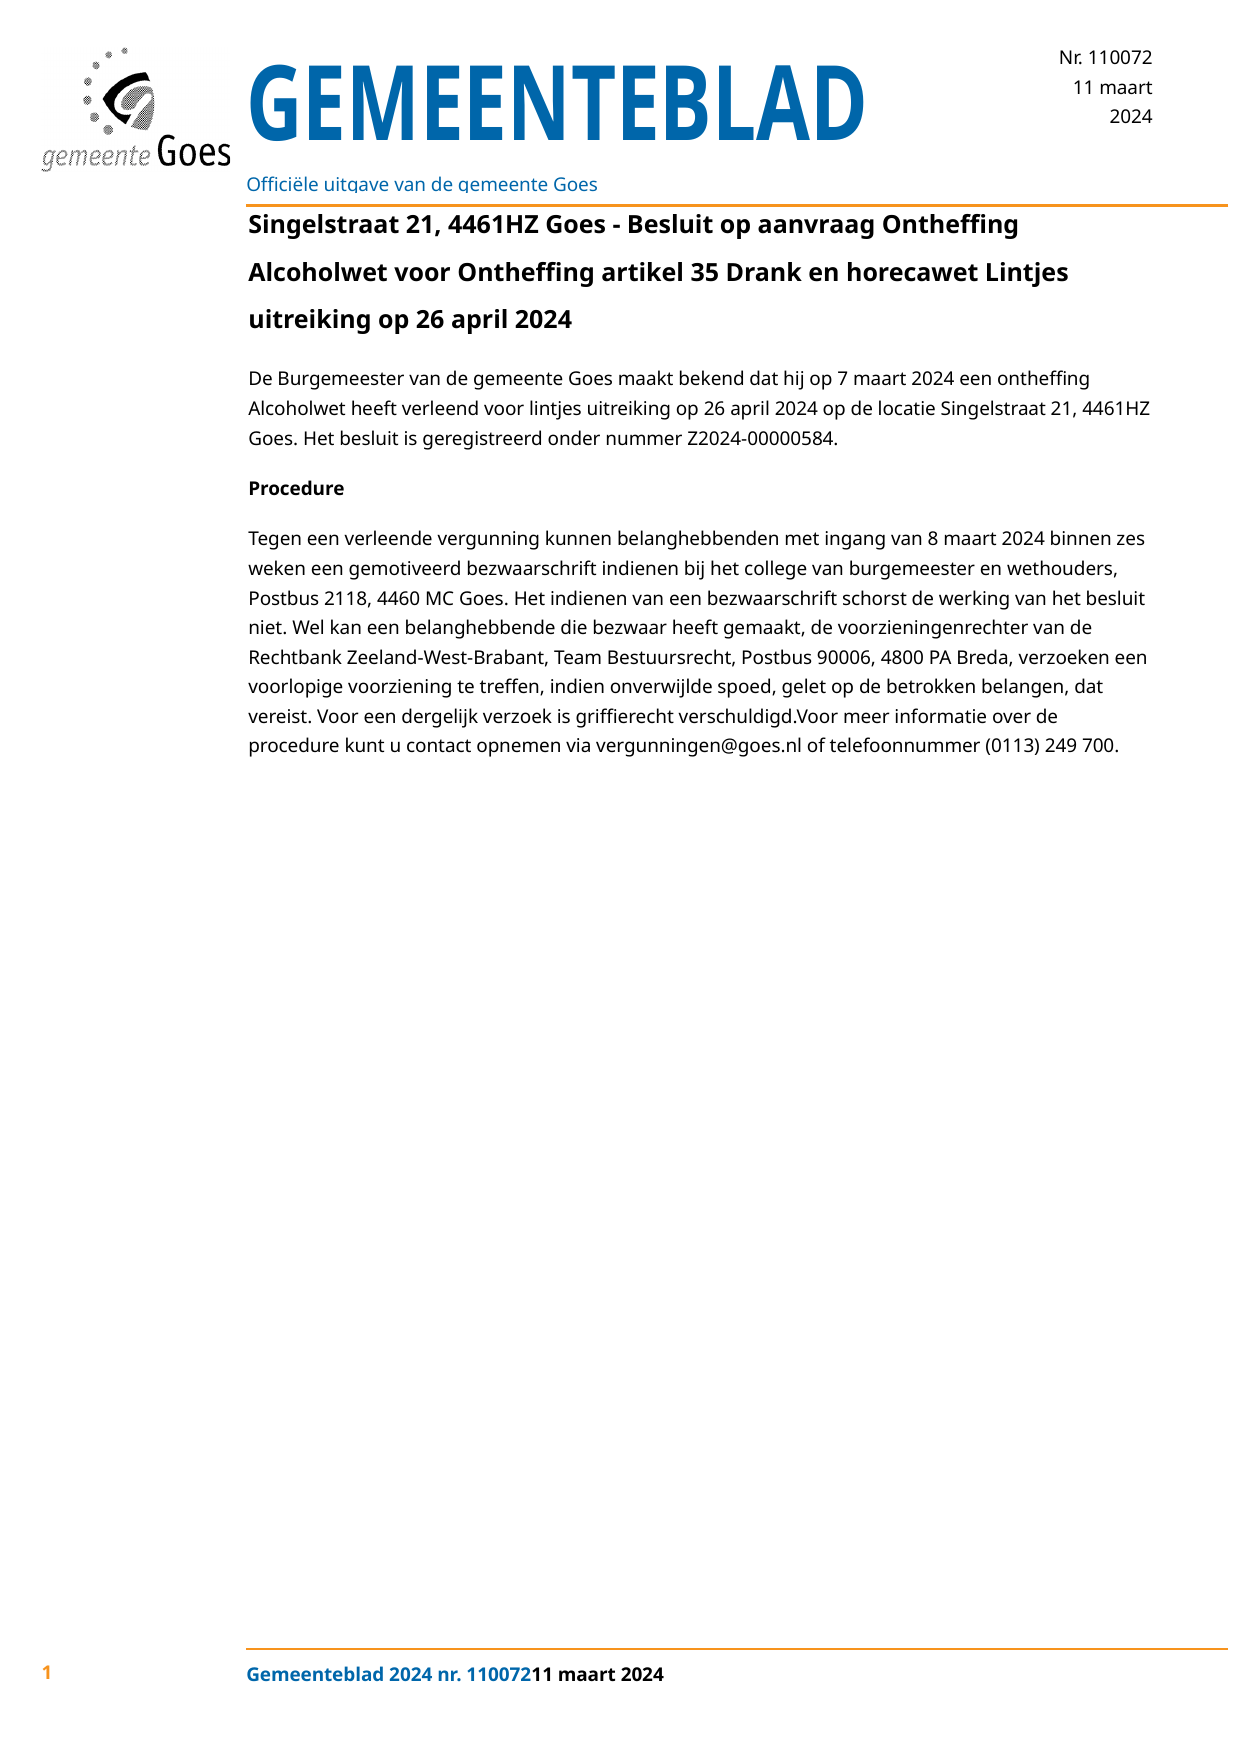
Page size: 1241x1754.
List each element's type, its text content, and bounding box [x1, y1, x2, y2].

text Procedure [248, 475, 1152, 501]
text De Burgemeester van de gemeente Goes maakt bekend dat hij op 7 maart 2024 een ontheffing Alcoholwet heeft verleend voor lintjes uitreiking op 26 april 2024 op de locatie Singelstraat 21, 4461HZ Goes. Het besluit is geregistreerd onder nummer Z2024-00000584. [248, 366, 1152, 450]
picture [41, 47, 231, 172]
text Singelstraat 21, 4461HZ Goes - Besluit op aanvraag Ontheffing Alcoholwet voor Ontheffing artikel 35 Drank en horecawet Lintjes uitreiking op 26 april 2024 [248, 207, 1152, 336]
text Tegen een verleende vergunning kunnen belanghebbenden met ingang van 8 maart 2024 binnen zes weken een gemotiveerd bezwaarschrift indienen bij het college van burgemeester en wethouders, Postbus 2118, 4460 MC Goes. Het indienen van een bezwaarschrift schorst de werking van het besluit niet. Wel kan een belanghebbende die bezwaar heeft gemaakt, de voorzieningenrechter van de Rechtbank Zeeland-West-Brabant, Team Bestuursrecht, Postbus 90006, 4800 PA Breda, verzoeken een voorlopige voorziening te treffen, indien onverwijlde spoed, gelet op de betrokken belangen, dat vereist. Voor een dergelijk verzoek is griffierecht verschuldigd.Voor meer informatie over de procedure kunt u contact opnemen via vergunningen@goes.nl of telefoonnummer (0113) 249 700. [248, 526, 1152, 758]
